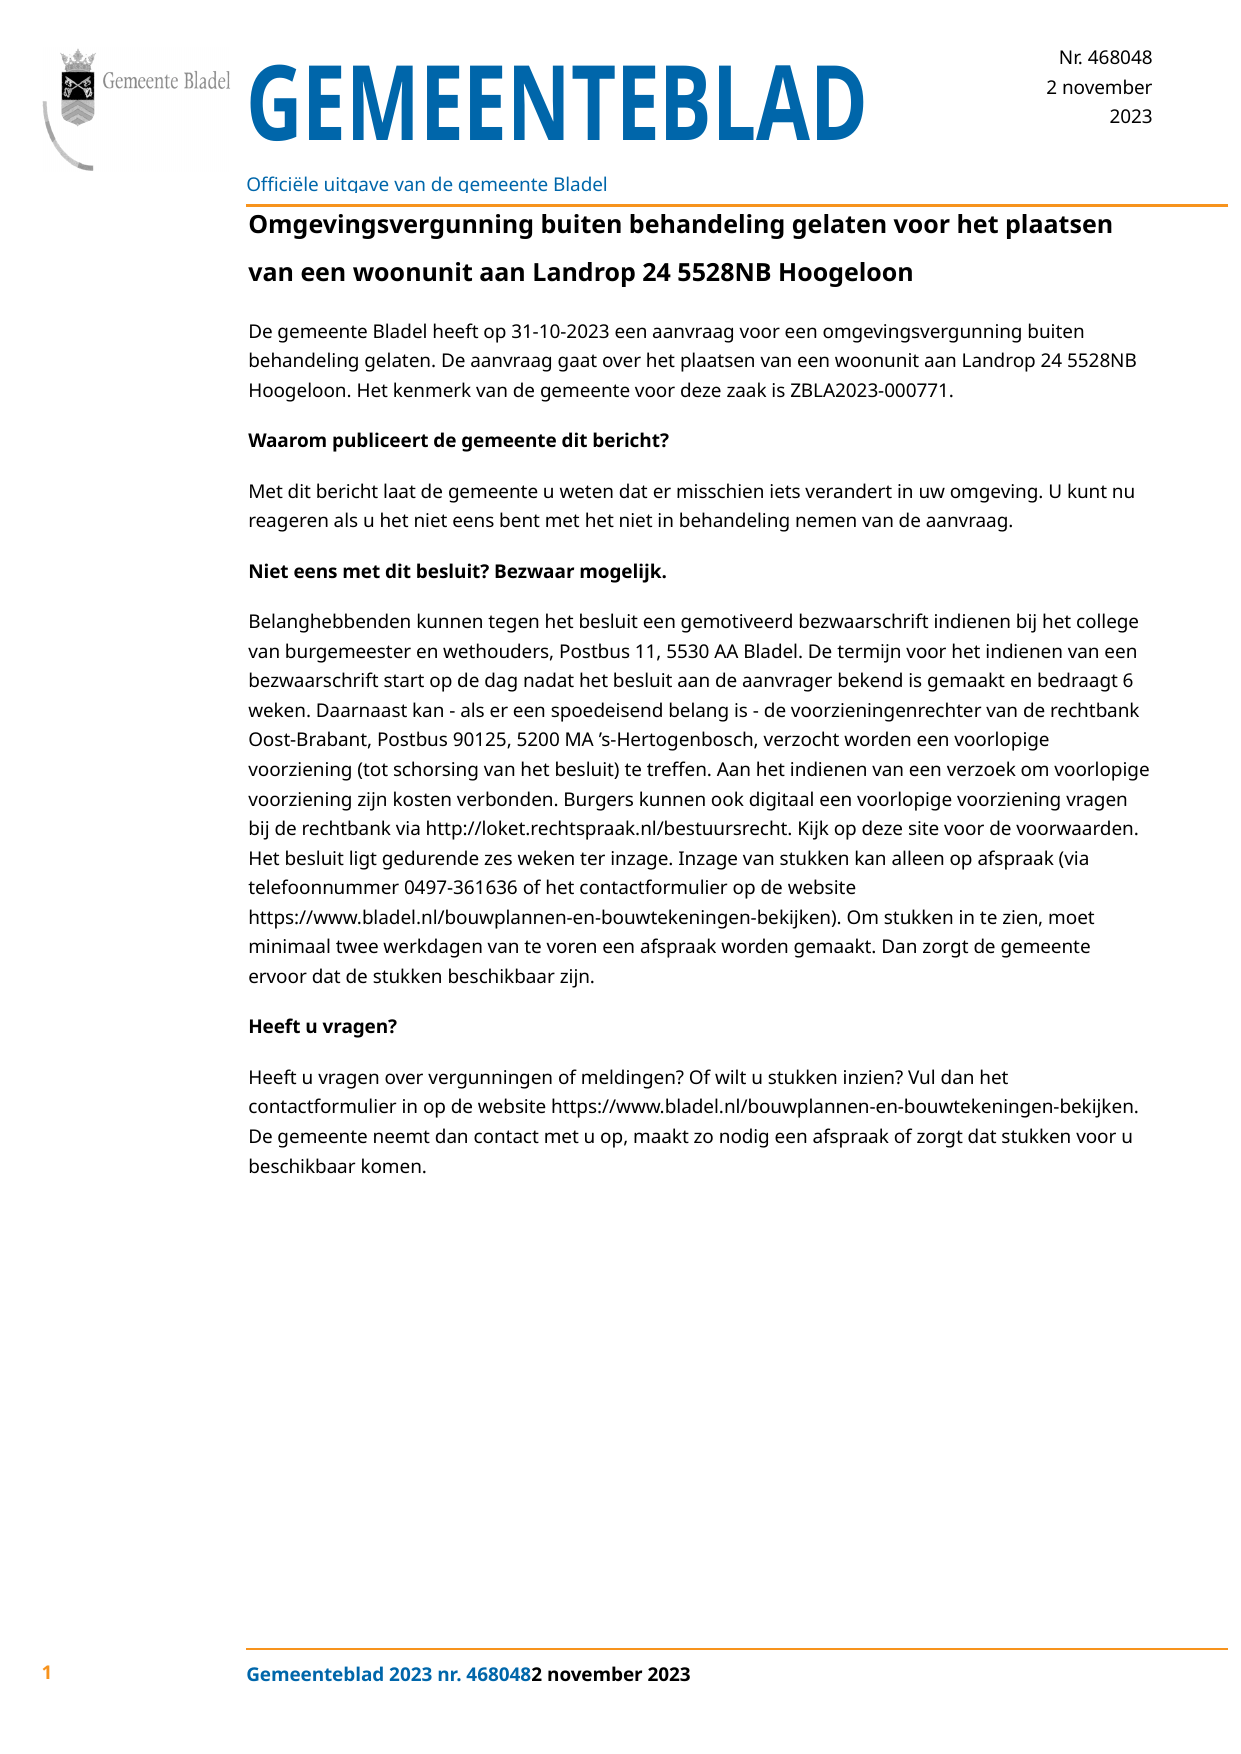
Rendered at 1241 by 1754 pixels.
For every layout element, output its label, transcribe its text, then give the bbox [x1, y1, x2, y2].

text Omgevingsvergunning buiten behandeling gelaten voor het plaatsen van een woonunit aan Landrop 24 5528NB Hoogeloon [248, 207, 1152, 288]
text Heeft u vragen over vergunningen of meldingen? Of wilt u stukken inzien? Vul dan het contactformulier in op de website https://www.bladel.nl/bouwplannen-en-bouwtekeningen-bekijken. De gemeente neemt dan contact met u op, maakt zo nodig een afspraak of zorgt dat stukken voor u beschikbaar komen. [248, 1064, 1152, 1179]
text Waarom publiceert de gemeente dit bericht? [248, 427, 1152, 453]
text Belanghebbenden kunnen tegen het besluit een gemotiveerd bezwaarschrift indienen bij het college van burgemeester en wethouders, Postbus 11, 5530 AA Bladel. De termijn voor het indienen van een bezwaarschrift start op de dag nadat het besluit aan de aanvrager bekend is gemaakt en bedraagt 6 weken. Daarnaast kan - als er een spoedeisend belang is - de voorzieningenrechter van de rechtbank Oost-Brabant, Postbus 90125, 5200 MA ’s-Hertogenbosch, verzocht worden een voorlopige voorziening (tot schorsing van het besluit) te treffen. Aan het indienen van een verzoek om voorlopige voorziening zijn kosten verbonden. Burgers kunnen ook digitaal een voorlopige voorziening vragen bij de rechtbank via http://loket.rechtspraak.nl/bestuursrecht. Kijk op deze site voor de voorwaarden. Het besluit ligt gedurende zes weken ter inzage. Inzage van stukken kan alleen op afspraak (via telefoonnummer 0497-361636 of het contactformulier op de website https://www.bladel.nl/bouwplannen-en-bouwtekeningen-bekijken). Om stukken in te zien, moet minimaal twee werkdagen van te voren een afspraak worden gemaakt. Dan zorgt de gemeente ervoor dat de stukken beschikbaar zijn. [248, 608, 1152, 989]
text Heeft u vragen? [248, 1014, 1152, 1039]
text Met dit bericht laat de gemeente u weten dat er misschien iets verandert in uw omgeving. U kunt nu reageren als u het niet eens bent met het niet in behandeling nemen van de aanvraag. [248, 478, 1152, 533]
text Niet eens met dit besluit? Bezwaar mogelijk. [248, 558, 1152, 584]
text De gemeente Bladel heeft op 31-10-2023 een aanvraag voor een omgevingsvergunning buiten behandeling gelaten. De aanvraag gaat over het plaatsen van een woonunit aan Landrop 24 5528NB Hoogeloon. Het kenmerk van de gemeente voor deze zaak is ZBLA2023-000771. [248, 318, 1152, 403]
picture [41, 47, 231, 172]
